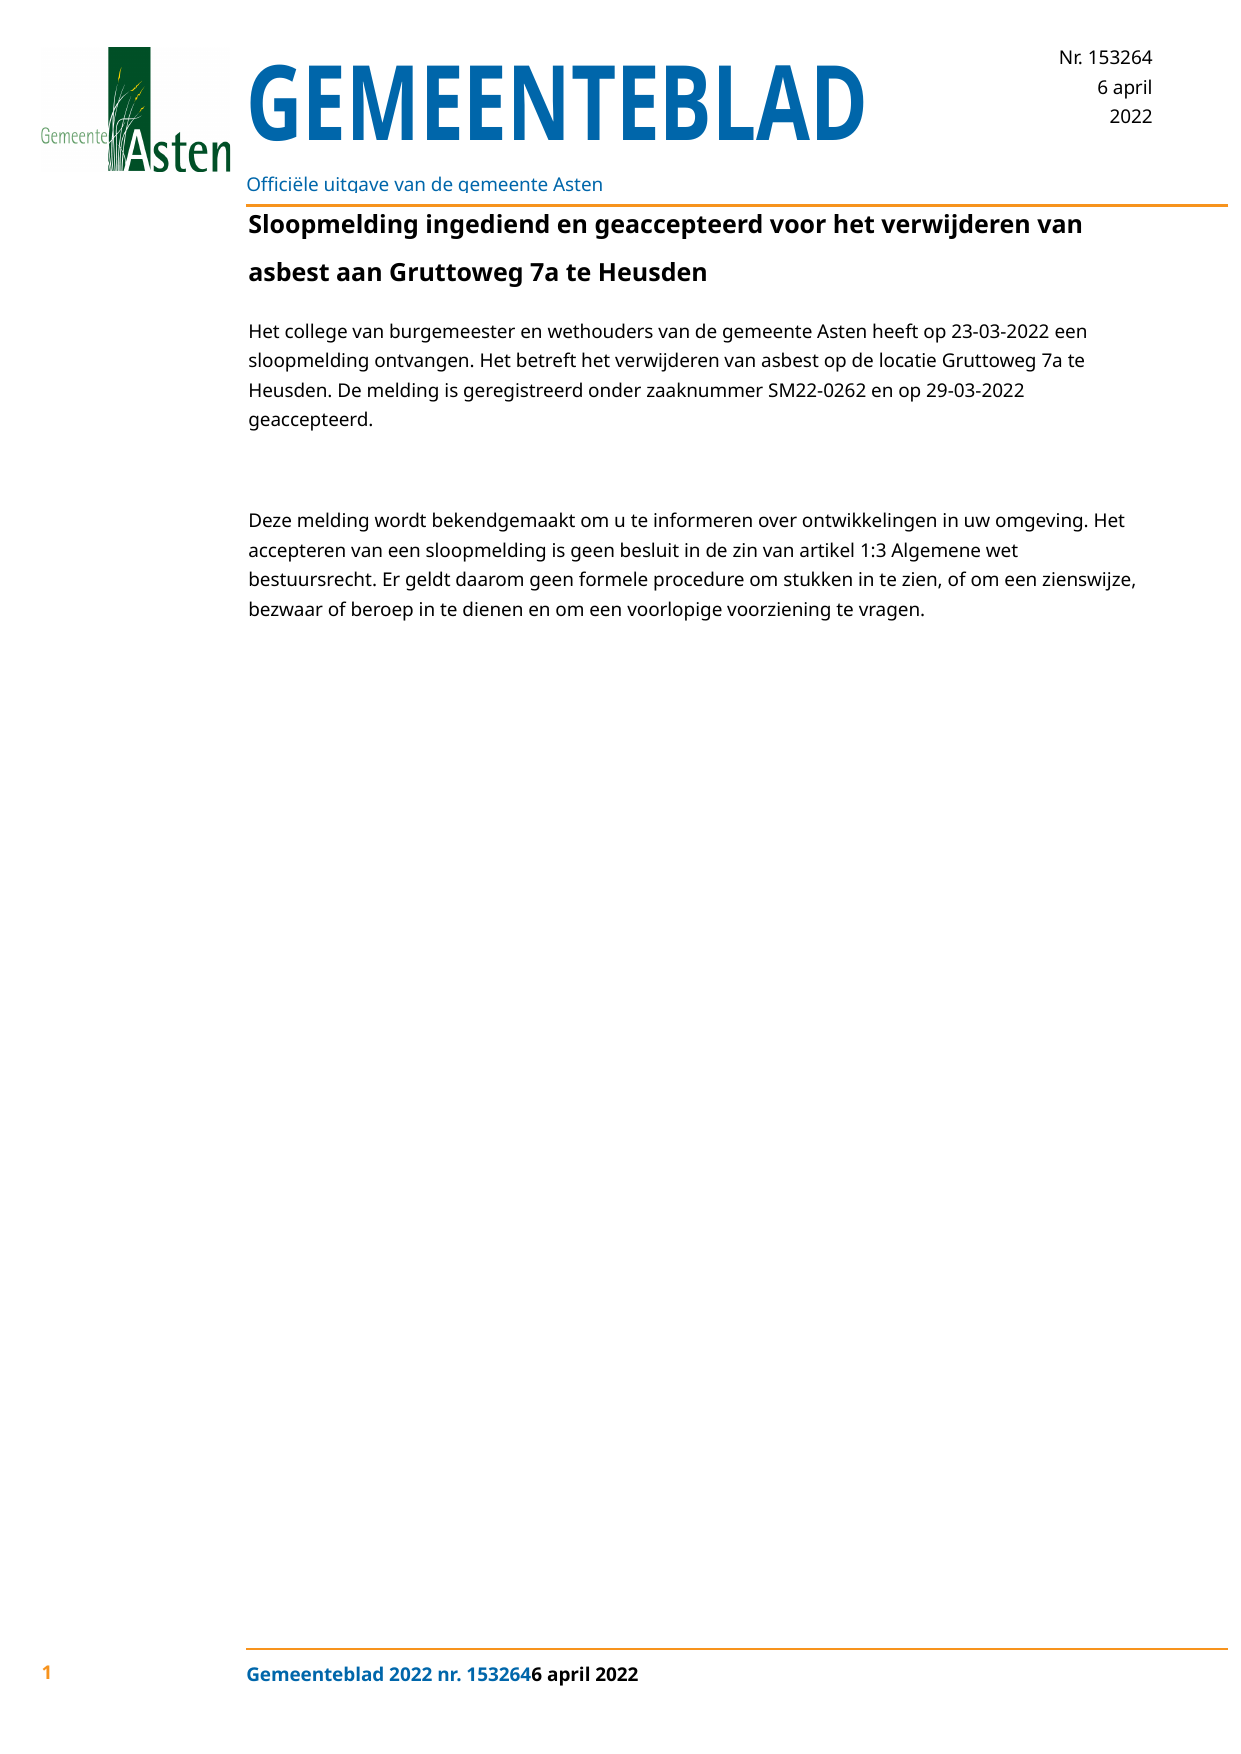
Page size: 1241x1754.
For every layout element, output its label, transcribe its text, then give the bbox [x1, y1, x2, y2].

text Sloopmelding ingediend en geaccepteerd voor het verwijderen van asbest aan Gruttoweg 7a te Heusden [248, 207, 1152, 288]
text Het college van burgemeester en wethouders van de gemeente Asten heeft op 23-03-2022 een sloopmelding ontvangen. Het betreft het verwijderen van asbest op de locatie Gruttoweg 7a te Heusden. De melding is geregistreerd onder zaaknummer SM22-0262 en op 29-03-2022 geaccepteerd. [248, 318, 1152, 432]
text Deze melding wordt bekendgemaakt om u te informeren over ontwikkelingen in uw omgeving. Het accepteren van een sloopmelding is geen besluit in de zin van artikel 1:3 Algemene wet bestuursrecht. Er geldt daarom geen formele procedure om stukken in te zien, of om een zienswijze, bezwaar of beroep in te dienen en om een voorlopige voorziening te vragen. [248, 507, 1152, 622]
picture [41, 47, 231, 172]
